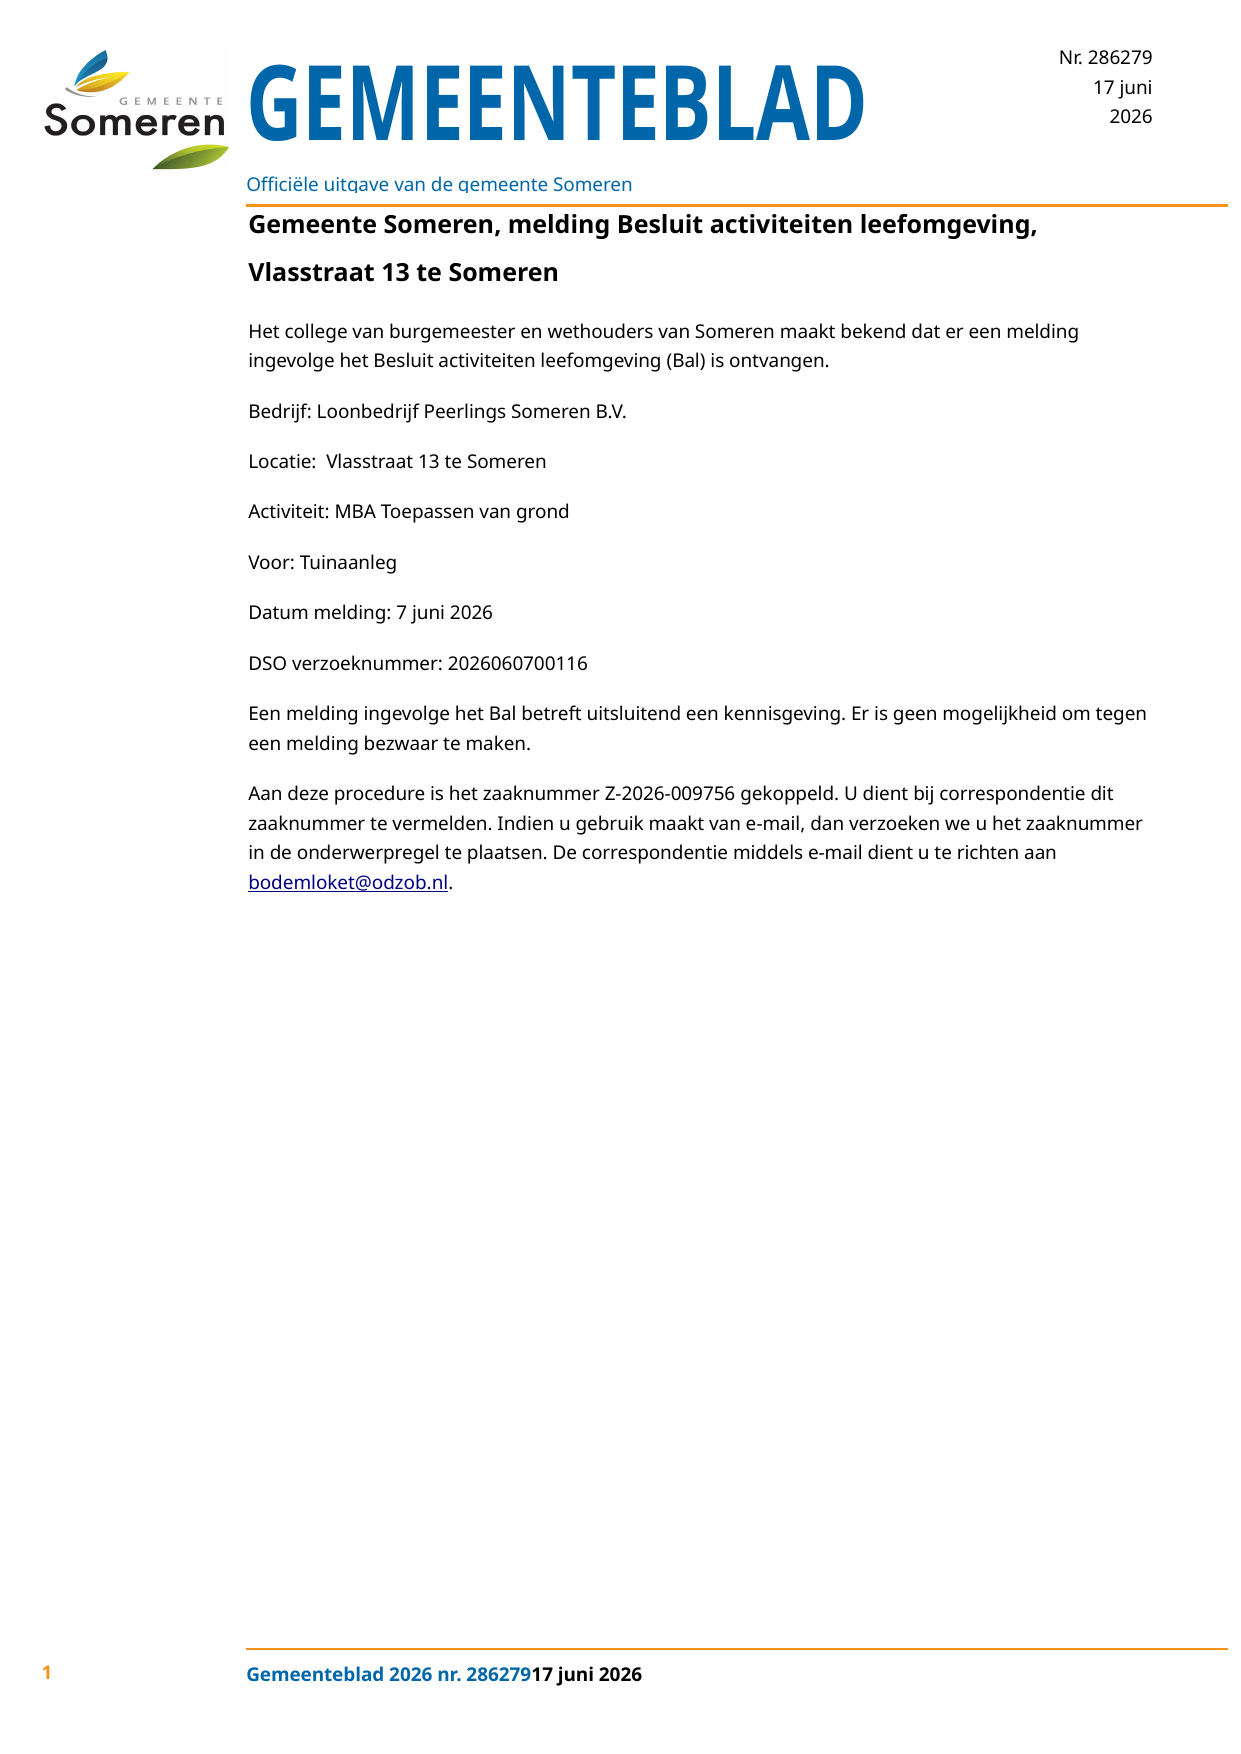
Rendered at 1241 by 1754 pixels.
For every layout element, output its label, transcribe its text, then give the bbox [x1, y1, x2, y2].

text Bedrijf: Loonbedrijf Peerlings Someren B.V. [248, 398, 1152, 424]
text Datum melding: 7 juni 2026 [248, 599, 1152, 625]
text Aan deze procedure is het zaaknummer Z-2026-009756 gekoppeld. U dient bij correspondentie dit zaaknummer te vermelden. Indien u gebruik maakt van e-mail, dan verzoeken we u het zaaknummer in de onderwerpregel te plaatsen. De correspondentie middels e-mail dient u te richten aan bodemloket@odzob.nl. [248, 780, 1152, 895]
text Voor: Tuinaanleg [248, 549, 1152, 575]
text Locatie: ​ Vlasstraat 13​​ te ​Someren [248, 448, 1152, 474]
text DSO verzoeknummer: 2026060700116 [248, 650, 1152, 676]
text Een melding ingevolge het Bal betreft uitsluitend een kennisgeving. Er is geen mogelijkheid om tegen een melding bezwaar te maken. [248, 700, 1152, 756]
picture [41, 47, 231, 172]
text Gemeente Someren​, melding Besluit activiteiten leefomgeving, ​ ​​Vlasstraat 13 te ​Someren [248, 207, 1152, 288]
text Activiteit: MBA Toepassen van grond [248, 499, 1152, 524]
text Het college van burgemeester en wethouders van Someren​ maakt bekend dat er een melding ingevolge het Besluit activiteiten leefomgeving (Bal) is ontvangen. [248, 318, 1152, 373]
